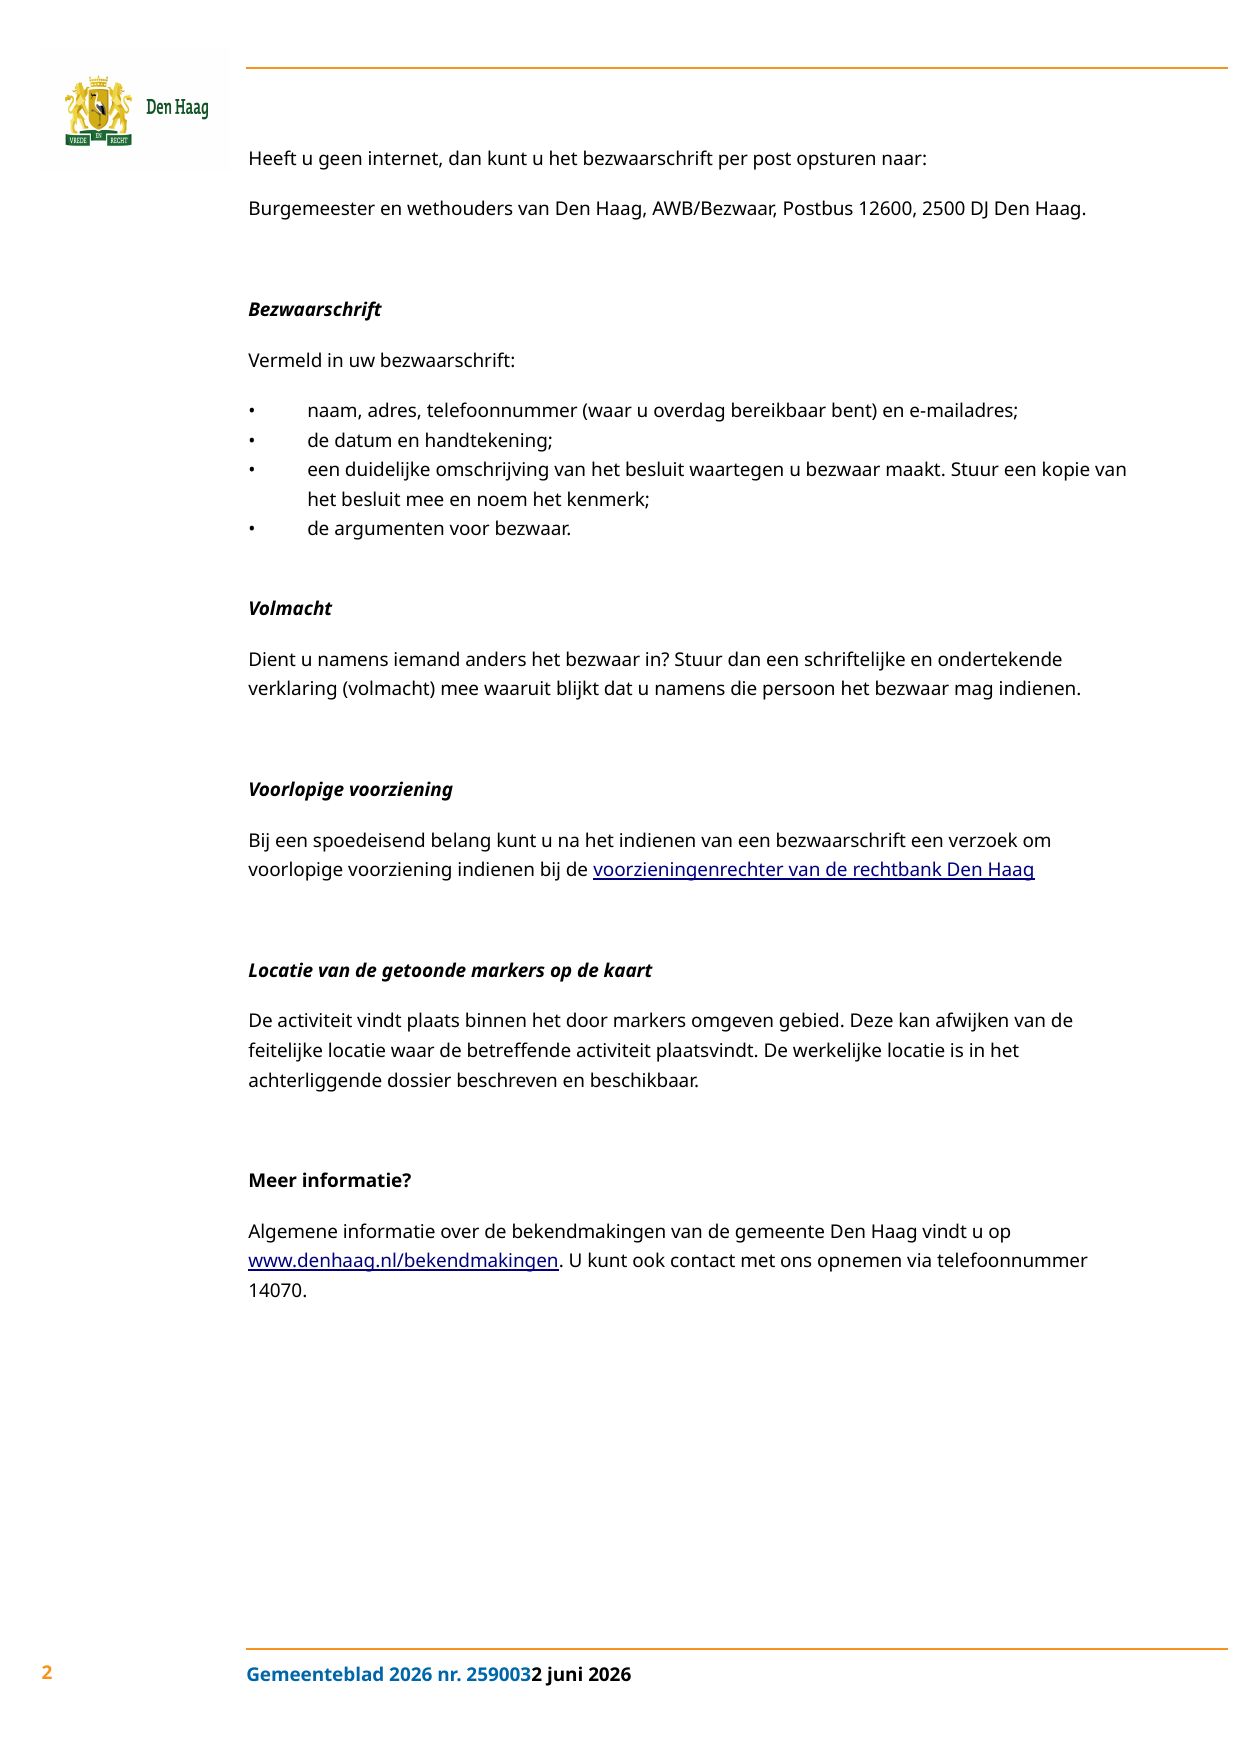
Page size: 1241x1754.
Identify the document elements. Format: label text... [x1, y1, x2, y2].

list de argumenten voor bezwaar. [248, 516, 1152, 541]
list de datum en handtekening; [248, 427, 1152, 453]
text Dient u namens iemand anders het bezwaar in? Stuur dan een schriftelijke en ondertekende verklaring (volmacht) mee waaruit blijkt dat u namens die persoon het bezwaar mag indienen. [248, 646, 1152, 701]
picture [41, 47, 231, 172]
list naam, adres, telefoonnummer (waar u overdag bereikbaar bent) en e-mailadres; [248, 397, 1152, 423]
text Volmacht [248, 596, 1152, 621]
text De activiteit vindt plaats binnen het door markers omgeven gebied. Deze kan afwijken van de feitelijke locatie waar de betreffende activiteit plaatsvindt. De werkelijke locatie is in het achterliggende dossier beschreven en beschikbaar. [248, 1008, 1152, 1093]
text Bij een spoedeisend belang kunt u na het indienen van een bezwaarschrift een verzoek om voorlopige voorziening indienen bij de voorzieningenrechter van de rechtbank Den Haag [248, 827, 1152, 882]
list een duidelijke omschrijving van het besluit waartegen u bezwaar maakt. Stuur een kopie van het besluit mee en noem het kenmerk; [248, 456, 1152, 512]
text Voorlopige voorziening [248, 776, 1152, 802]
text Burgemeester en wethouders van Den Haag, AWB/Bezwaar, Postbus 12600, 2500 DJ Den Haag. [248, 196, 1152, 221]
text Meer informatie? [248, 1168, 1152, 1193]
text Algemene informatie over de bekendmakingen van de gemeente Den Haag vindt u op www.denhaag.nl/bekendmakingen. U kunt ook contact met ons opnemen via telefoonnummer 14070. [248, 1218, 1152, 1303]
text Bezwaarschrift [248, 296, 1152, 322]
text Heeft u geen internet, dan kunt u het bezwaarschrift per post opsturen naar: [248, 145, 1152, 171]
text Vermeld in uw bezwaarschrift: [248, 347, 1152, 373]
text Locatie van de getoonde markers op de kaart [248, 957, 1152, 983]
